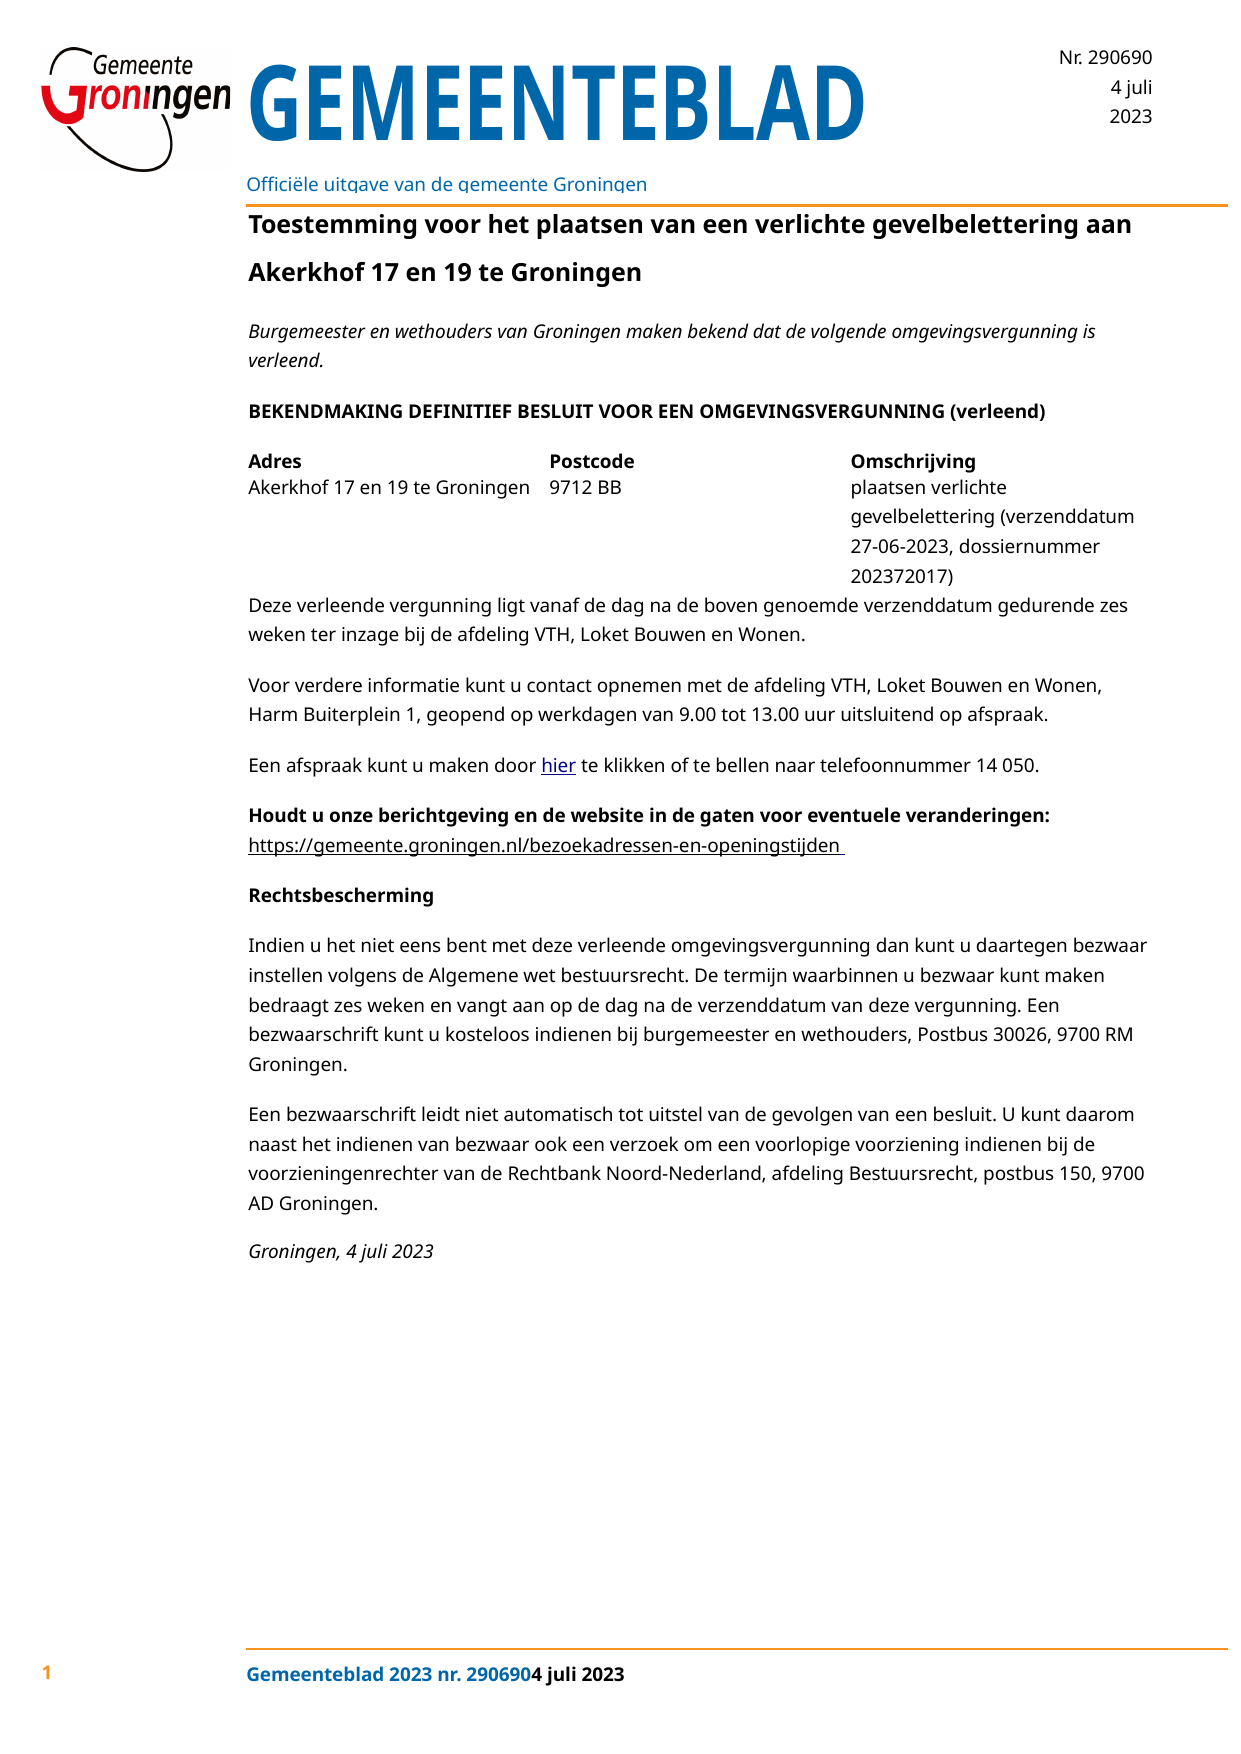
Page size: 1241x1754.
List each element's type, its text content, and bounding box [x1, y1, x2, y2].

text Burgemeester en wethouders van Groningen maken bekend dat de volgende omgevingsvergunning is verleend. [248, 318, 1152, 373]
table_header Adres [248, 449, 549, 474]
text Indien u het niet eens bent met deze verleende omgevingsvergunning dan kunt u daartegen bezwaar instellen volgens de Algemene wet bestuursrecht. De termijn waarbinnen u bezwaar kunt maken bedraagt zes weken en vangt aan op de dag na de verzenddatum van deze vergunning. Een bezwaarschrift kunt u kosteloos indienen bij burgemeester en wethouders, Postbus 30026, 9700 RM Groningen. [248, 933, 1152, 1077]
text BEKENDMAKING DEFINITIEF BESLUIT VOOR EEN OMGEVINGSVERGUNNING (verleend) [248, 398, 1152, 424]
text Houdt u onze berichtgeving en de website in de gaten voor eventuele veranderingen: https://gemeente.groningen.nl/bezoekadressen-en-openingstijden [248, 802, 1152, 858]
table_cell Akerkhof 17 en 19 te Groningen [248, 474, 549, 589]
table_header Omschrijving [850, 449, 1152, 474]
text Toestemming voor het plaatsen van een verlichte gevelbelettering aan Akerkhof 17 en 19 te Groningen [248, 207, 1152, 288]
table_cell 9712 BB [549, 474, 850, 589]
text Voor verdere informatie kunt u contact opnemen met de afdeling VTH, Loket Bouwen en Wonen, Harm Buiterplein 1, geopend op werkdagen van 9.00 tot 13.00 uur uitsluitend op afspraak. [248, 672, 1152, 727]
text Een afspraak kunt u maken door hier te klikken of te bellen naar telefoonnummer 14 050. [248, 752, 1152, 778]
table_cell plaatsen verlichte gevelbelettering (verzenddatum 27-06-2023, dossiernummer 202372017) [850, 474, 1152, 589]
text Groningen, 4 juli 2023 [248, 1238, 1152, 1264]
picture [41, 47, 231, 172]
text Deze verleende vergunning ligt vanaf de dag na de boven genoemde verzenddatum gedurende zes weken ter inzage bij de afdeling VTH, Loket Bouwen en Wonen. [248, 592, 1152, 647]
text Een bezwaarschrift leidt niet automatisch tot uitstel van de gevolgen van een besluit. U kunt daarom naast het indienen van bezwaar ook een verzoek om een voorlopige voorziening indienen bij de voorzieningenrechter van de Rechtbank Noord-Nederland, afdeling Bestuursrecht, postbus 150, 9700 AD Groningen. [248, 1101, 1152, 1216]
table_header Postcode [549, 449, 850, 474]
text Rechtsbescherming [248, 882, 1152, 908]
